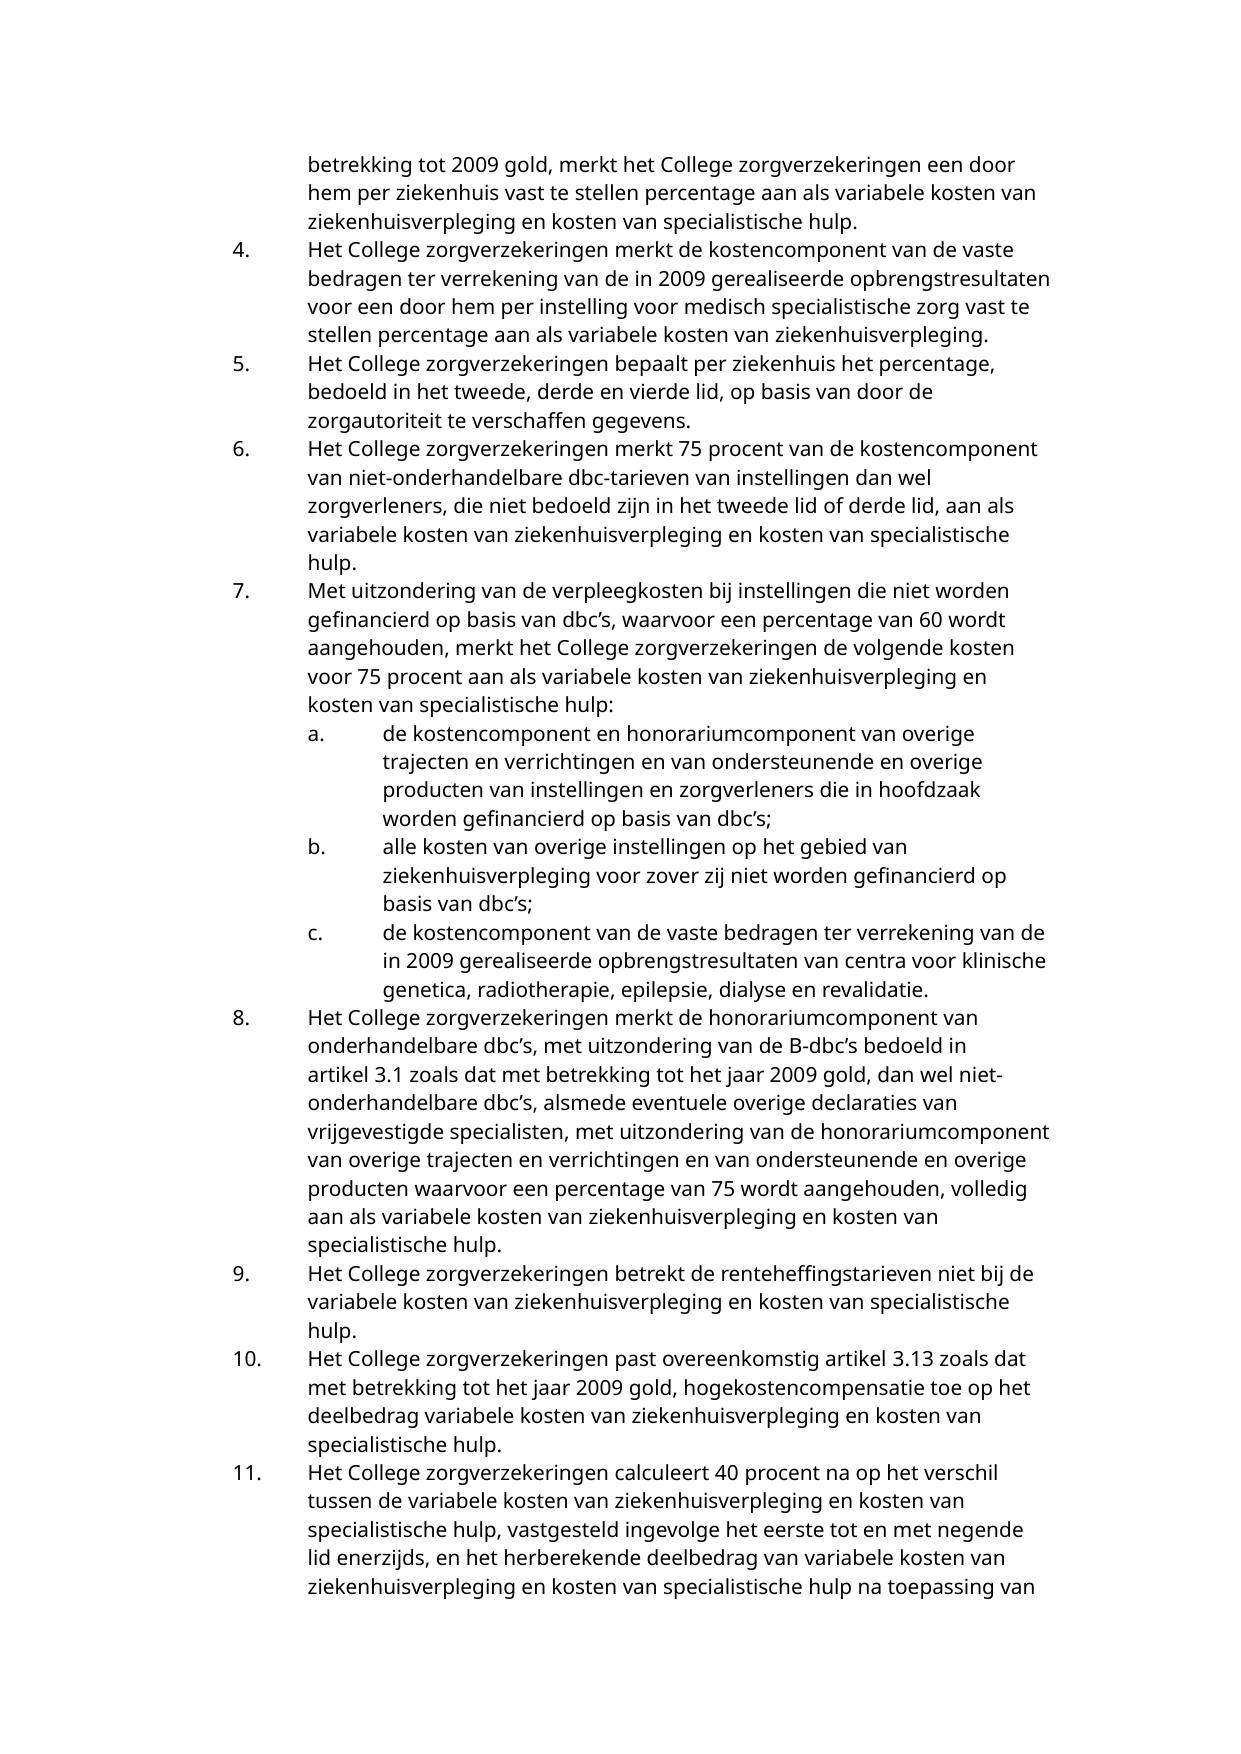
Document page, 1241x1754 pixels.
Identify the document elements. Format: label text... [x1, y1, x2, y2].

list Het College zorgverzekeringen calculeert 40 procent na op het verschil tussen de variabele kosten van ziekenhuisverpleging en kosten van specialistische hulp, vastgesteld ingevolge het eerste tot en met negende lid enerzijds, en het herberekende deelbedrag van variabele kosten van ziekenhuisverpleging en kosten van specialistische hulp na toepassing van [232, 1458, 1053, 1600]
list Het College zorgverzekeringen bepaalt per ziekenhuis het percentage, bedoeld in het tweede, derde en vierde lid, op basis van door de zorgautoriteit te verschaffen gegevens. [232, 349, 1053, 434]
list de kostencomponent en honorariumcomponent van overige trajecten en verrichtingen en van ondersteunende en overige producten van instellingen en zorgverleners die in hoofdzaak worden gefinancierd op basis van dbc’s; [307, 719, 1053, 832]
list Het College zorgverzekeringen betrekt de renteheffingstarieven niet bij de variabele kosten van ziekenhuisverpleging en kosten van specialistische hulp. [232, 1259, 1053, 1344]
list Het College zorgverzekeringen merkt de honorariumcomponent van onderhandelbare dbc’s, met uitzondering van de B-dbc’s bedoeld in artikel 3.1 zoals dat met betrekking tot het jaar 2009 gold, dan wel niet-onderhandelbare dbc’s, alsmede eventuele overige declaraties van vrijgevestigde specialisten, met uitzondering van de honorariumcomponent van overige trajecten en verrichtingen en van ondersteunende en overige producten waarvoor een percentage van 75 wordt aangehouden, volledig aan als variabele kosten van ziekenhuisverpleging en kosten van specialistische hulp. [232, 1003, 1053, 1259]
list betrekking tot 2009 gold, merkt het College zorgverzekeringen een door hem per ziekenhuis vast te stellen percentage aan als variabele kosten van ziekenhuisverpleging en kosten van specialistische hulp. [232, 150, 1053, 235]
list alle kosten van overige instellingen op het gebied van ziekenhuisverpleging voor zover zij niet worden gefinancierd op basis van dbc’s; [307, 832, 1053, 918]
list Het College zorgverzekeringen merkt de kostencomponent van de vaste bedragen ter verrekening van de in 2009 gerealiseerde opbrengstresultaten voor een door hem per instelling voor medisch specialistische zorg vast te stellen percentage aan als variabele kosten van ziekenhuisverpleging. [232, 235, 1053, 349]
list de kostencomponent van de vaste bedragen ter verrekening van de in 2009 gerealiseerde opbrengstresultaten van centra voor klinische genetica, radiotherapie, epilepsie, dialyse en revalidatie. [307, 918, 1053, 1003]
list Met uitzondering van de verpleegkosten bij instellingen die niet worden gefinancierd op basis van dbc’s, waarvoor een percentage van 60 wordt aangehouden, merkt het College zorgverzekeringen de volgende kosten voor 75 procent aan als variabele kosten van ziekenhuisverpleging en kosten van specialistische hulp: [232, 577, 1053, 719]
list Het College zorgverzekeringen merkt 75 procent van de kostencomponent van niet-onderhandelbare dbc-tarieven van instellingen dan wel zorgverleners, die niet bedoeld zijn in het tweede lid of derde lid, aan als variabele kosten van ziekenhuisverpleging en kosten van specialistische hulp. [232, 434, 1053, 577]
list Het College zorgverzekeringen past overeenkomstig artikel 3.13 zoals dat met betrekking tot het jaar 2009 gold, hogekostencompensatie toe op het deelbedrag variabele kosten van ziekenhuisverpleging en kosten van specialistische hulp. [232, 1344, 1053, 1458]
